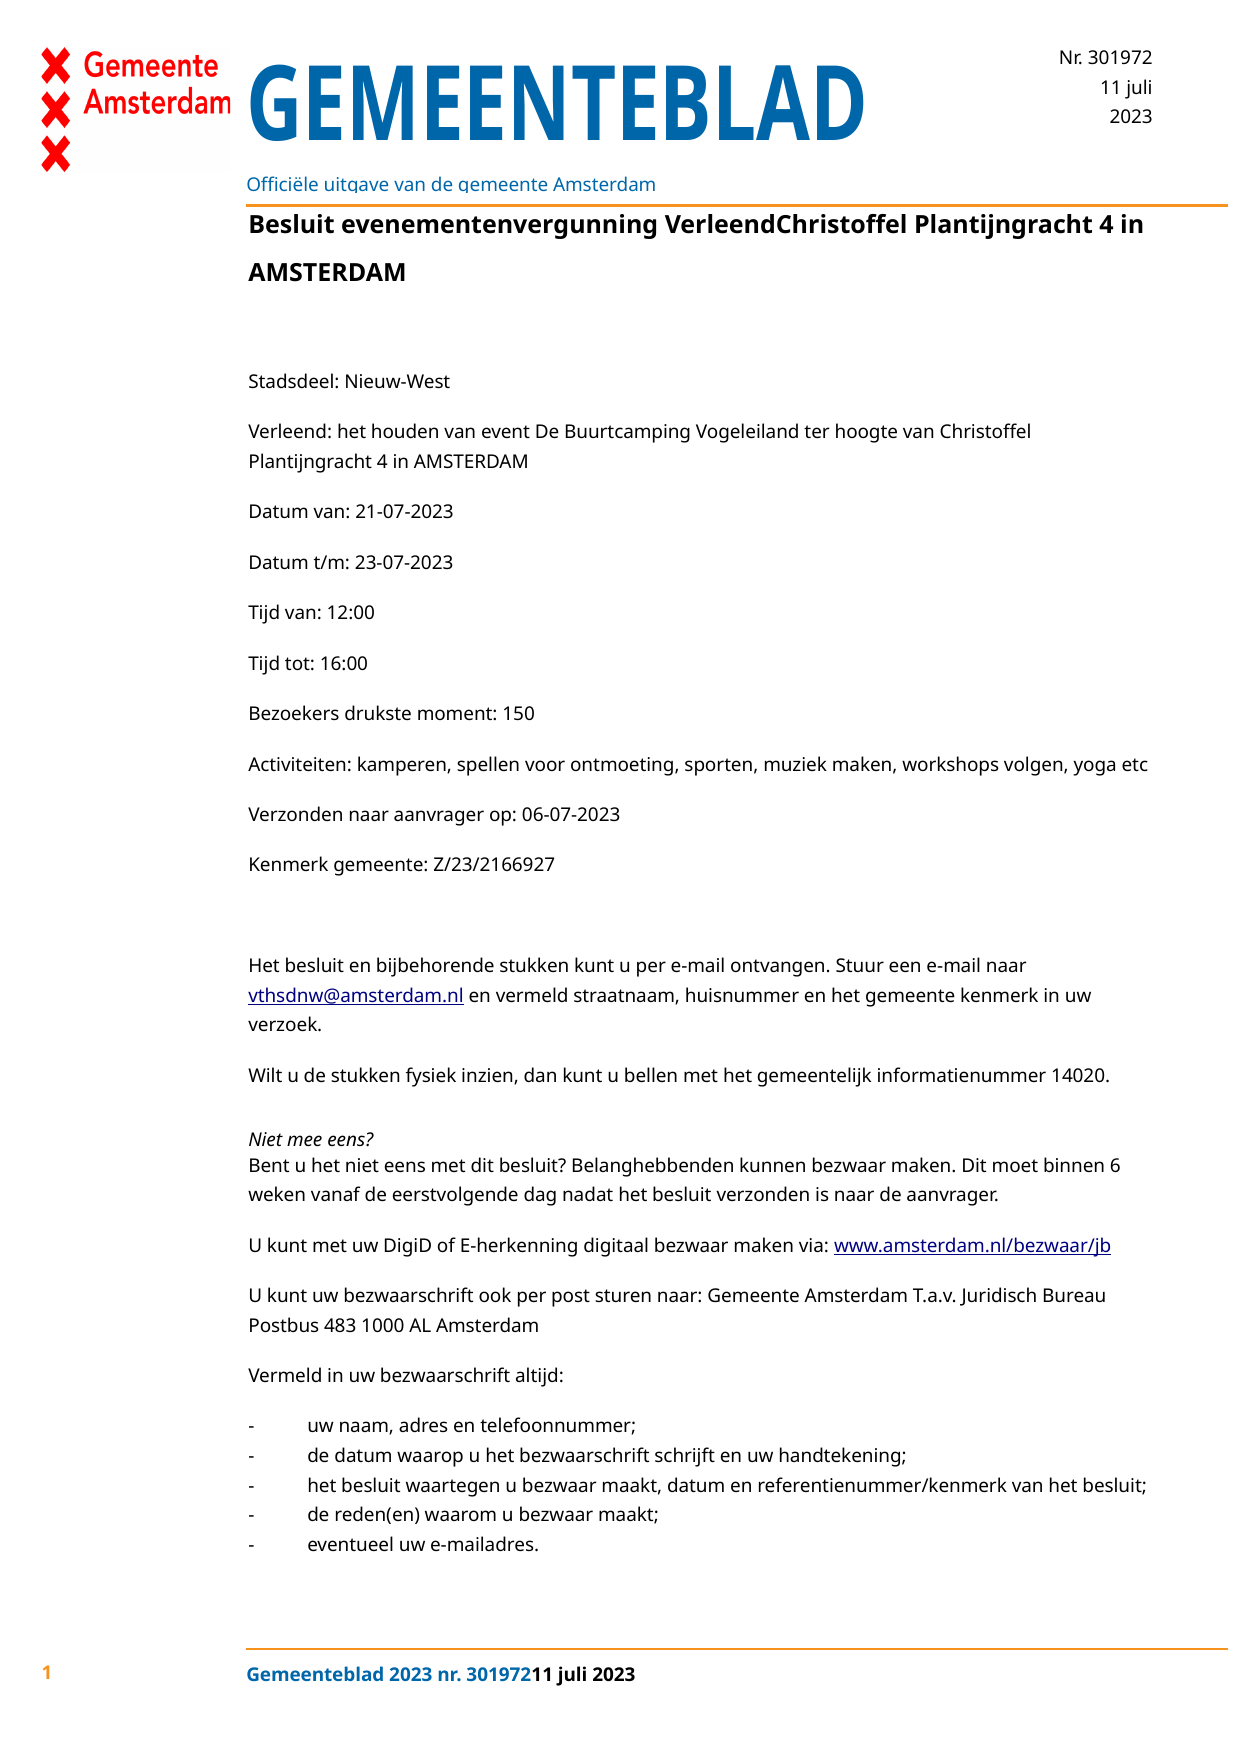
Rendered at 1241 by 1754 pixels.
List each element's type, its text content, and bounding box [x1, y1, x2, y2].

text Activiteiten: kamperen, spellen voor ontmoeting, sporten, muziek maken, workshops volgen, yoga etc [248, 751, 1152, 777]
text U kunt uw bezwaarschrift ook per post sturen naar: Gemeente Amsterdam T.a.v. Juridisch Bureau Postbus 483 1000 AL Amsterdam [248, 1282, 1152, 1337]
text Wilt u de stukken fysiek inzien, dan kunt u bellen met het gemeentelijk informatienummer 14020. [248, 1062, 1152, 1088]
text U kunt met uw DigiD of E-herkenning digitaal bezwaar maken via: www.amsterdam.nl/bezwaar/jb [248, 1232, 1152, 1257]
picture [41, 47, 231, 172]
text Datum van: 21-07-2023 [248, 499, 1152, 524]
text Niet mee eens? [248, 1126, 1152, 1152]
text Bezoekers drukste moment: 150 [248, 700, 1152, 726]
text Stadsdeel: Nieuw-West [248, 368, 1152, 394]
list de datum waarop u het bezwaarschrift schrijft en uw handtekening; [248, 1442, 1152, 1468]
list de reden(en) waarom u bezwaar maakt; [248, 1501, 1152, 1527]
text Besluit evenementenvergunning VerleendChristoffel Plantijngracht 4 in AMSTERDAM [248, 207, 1152, 288]
text Tijd tot: 16:00 [248, 650, 1152, 676]
list het besluit waartegen u bezwaar maakt, datum en referentienummer/kenmerk van het besluit; [248, 1472, 1152, 1497]
text Het besluit en bijbehorende stukken kunt u per e-mail ontvangen. Stuur een e-mail naar vthsdnw@amsterdam.nl en vermeld straatnaam, huisnummer en het gemeente kenmerk in uw verzoek. [248, 952, 1152, 1037]
text Tijd van: 12:00 [248, 599, 1152, 625]
text Verzonden naar aanvrager op: 06-07-2023 [248, 801, 1152, 827]
text Vermeld in uw bezwaarschrift altijd: [248, 1362, 1152, 1388]
text Datum t/m: 23-07-2023 [248, 549, 1152, 575]
text Bent u het niet eens met dit besluit? Belanghebbenden kunnen bezwaar maken. Dit moet binnen 6 weken vanaf de eerstvolgende dag nadat het besluit verzonden is naar de aanvrager. [248, 1152, 1152, 1207]
list uw naam, adres en telefoonnummer; [248, 1413, 1152, 1438]
text Kenmerk gemeente: Z/23/2166927 [248, 852, 1152, 877]
list eventueel uw e-mailadres. [248, 1531, 1152, 1557]
text Verleend: het houden van event De Buurtcamping Vogeleiland ter hoogte van Christoffel Plantijngracht 4 in AMSTERDAM [248, 419, 1152, 474]
